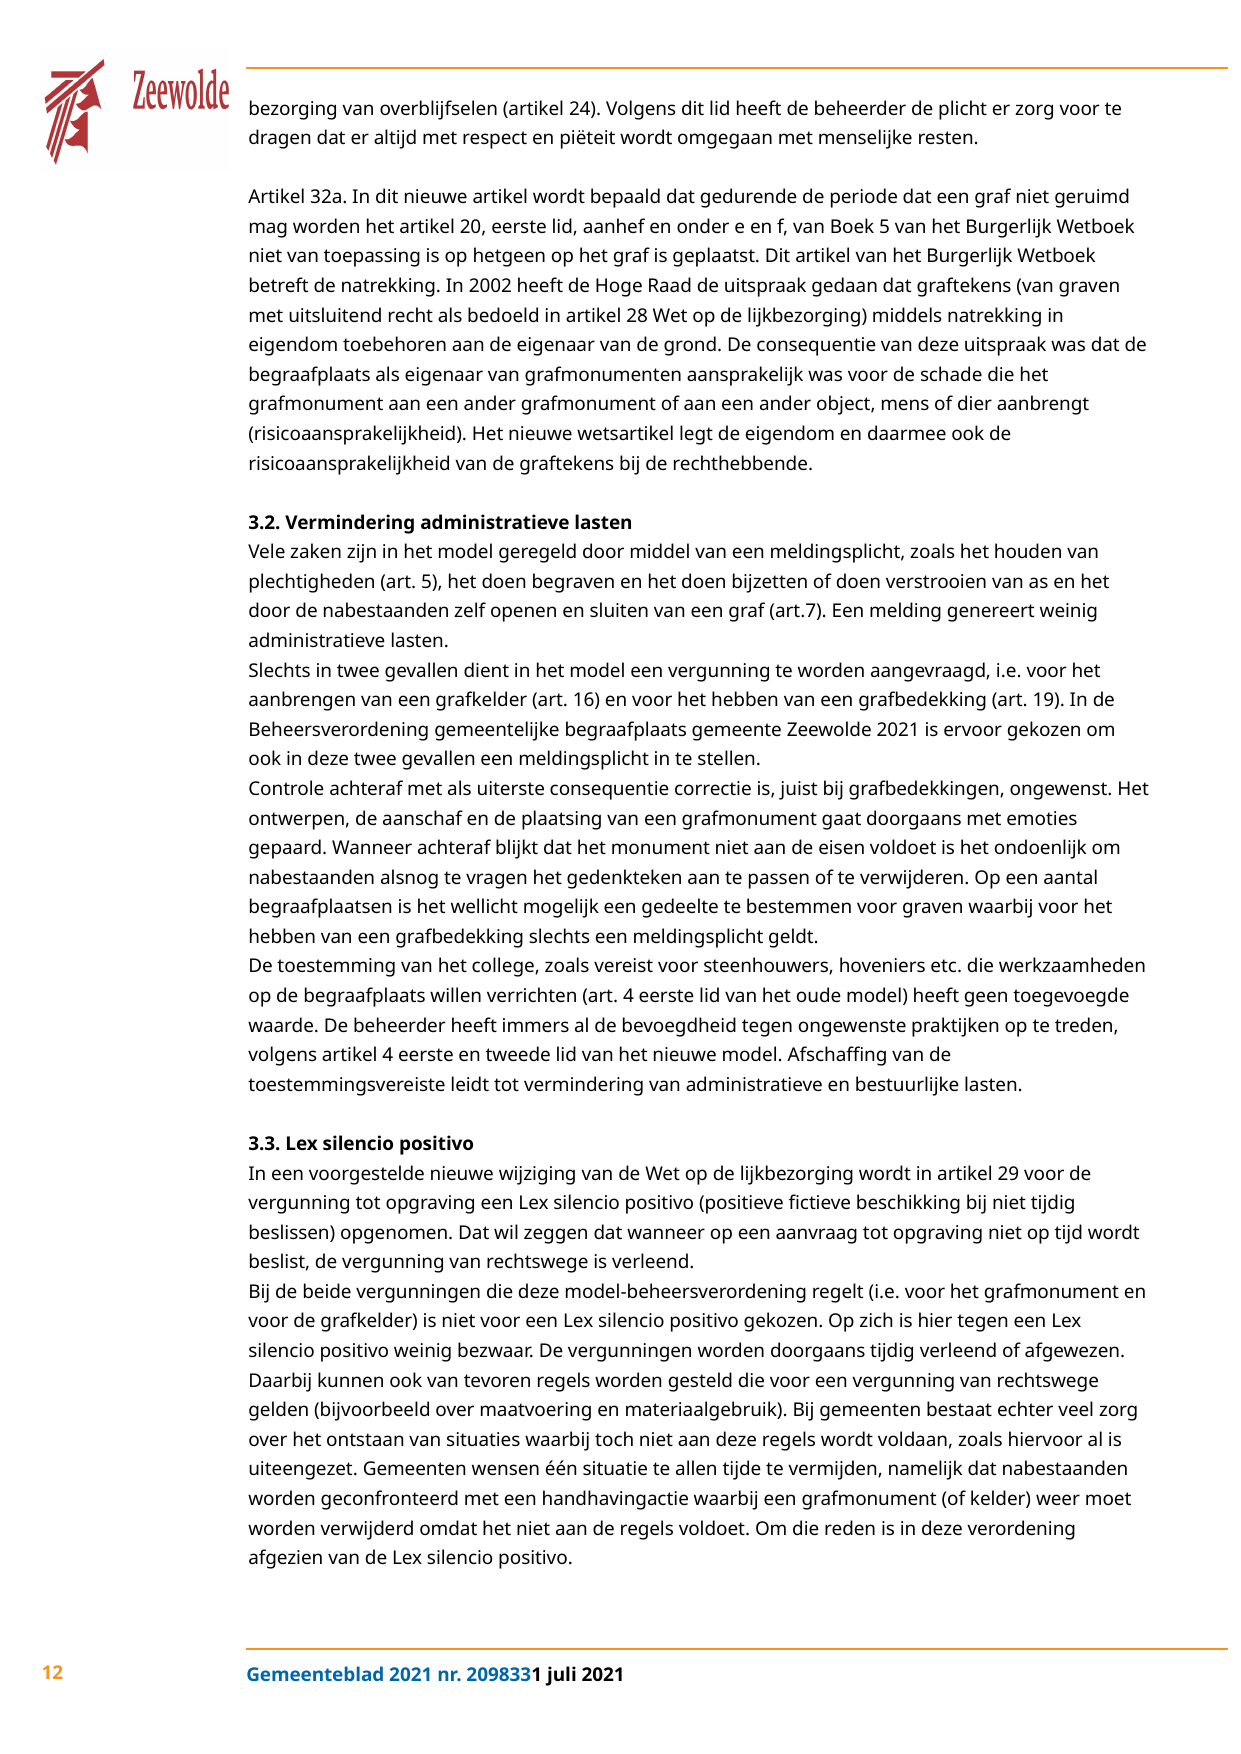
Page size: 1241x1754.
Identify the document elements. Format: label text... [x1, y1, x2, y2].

text 3.2. Vermindering administratieve lasten [248, 509, 1152, 535]
text In een voorgestelde nieuwe wijziging van de Wet op de lijkbezorging wordt in artikel 29 voor de vergunning tot opgraving een Lex silencio positivo (positieve fictieve beschikking bij niet tijdig beslissen) opgenomen. Dat wil zeggen dat wanneer op een aanvraag tot opgraving niet op tijd wordt beslist, de vergunning van rechtswege is verleend. [248, 1160, 1152, 1274]
text Controle achteraf met als uiterste consequentie correctie is, juist bij grafbedekkingen, ongewenst. Het ontwerpen, de aanschaf en de plaatsing van een grafmonument gaat doorgaans met emoties gepaard. Wanneer achteraf blijkt dat het monument niet aan de eisen voldoet is het ondoenlijk om nabestaanden alsnog te vragen het gedenkteken aan te passen of te verwijderen. Op een aantal begraafplaatsen is het wellicht mogelijk een gedeelte te bestemmen voor graven waarbij voor het hebben van een grafbedekking slechts een meldingsplicht geldt. [248, 775, 1152, 949]
text Bij de beide vergunningen die deze model-beheersverordening regelt (i.e. voor het grafmonument en voor de grafkelder) is niet voor een Lex silencio positivo gekozen. Op zich is hier tegen een Lex silencio positivo weinig bezwaar. De vergunningen worden doorgaans tijdig verleend of afgewezen. Daarbij kunnen ook van tevoren regels worden gesteld die voor een vergunning van rechtswege gelden (bijvoorbeeld over maatvoering en materiaalgebruik). Bij gemeenten bestaat echter veel zorg over het ontstaan van situaties waarbij toch niet aan deze regels wordt voldaan, zoals hiervoor al is uiteengezet. Gemeenten wensen één situatie te allen tijde te vermijden, namelijk dat nabestaanden worden geconfronteerd met een handhavingactie waarbij een grafmonument (of kelder) weer moet worden verwijderd omdat het niet aan de regels voldoet. Om die reden is in deze verordening afgezien van de Lex silencio positivo. [248, 1278, 1152, 1570]
picture [41, 47, 231, 172]
text Artikel 32a. In dit nieuwe artikel wordt bepaald dat gedurende de periode dat een graf niet geruimd mag worden het artikel 20, eerste lid, aanhef en onder e en f, van Boek 5 van het Burgerlijk Wetboek niet van toepassing is op hetgeen op het graf is geplaatst. Dit artikel van het Burgerlijk Wetboek betreft de natrekking. In 2002 heeft de Hoge Raad de uitspraak gedaan dat graftekens (van graven met uitsluitend recht als bedoeld in artikel 28 Wet op de lijkbezorging) middels natrekking in eigendom toebehoren aan de eigenaar van de grond. De consequentie van deze uitspraak was dat de begraafplaats als eigenaar van grafmonumenten aansprakelijk was voor de schade die het grafmonument aan een ander grafmonument of aan een ander object, mens of dier aanbrengt (risicoaansprakelijkheid). Het nieuwe wetsartikel legt de eigendom en daarmee ook de risicoaansprakelijkheid van de graftekens bij de rechthebbende. [248, 183, 1152, 476]
text 3.3. Lex silencio positivo [248, 1130, 1152, 1156]
text bezorging van overblijfselen (artikel 24). Volgens dit lid heeft de beheerder de plicht er zorg voor te dragen dat er altijd met respect en piëteit wordt omgegaan met menselijke resten. [248, 95, 1152, 150]
text Slechts in twee gevallen dient in het model een vergunning te worden aangevraagd, i.e. voor het aanbrengen van een grafkelder (art. 16) en voor het hebben van een grafbedekking (art. 19). In de Beheersverordening gemeentelijke begraafplaats gemeente Zeewolde 2021 is ervoor gekozen om ook in deze twee gevallen een meldingsplicht in te stellen. [248, 657, 1152, 771]
text Vele zaken zijn in het model geregeld door middel van een meldingsplicht, zoals het houden van plechtigheden (art. 5), het doen begraven en het doen bijzetten of doen verstrooien van as en het door de nabestaanden zelf openen en sluiten van een graf (art.7). Een melding genereert weinig administratieve lasten. [248, 538, 1152, 653]
text De toestemming van het college, zoals vereist voor steenhouwers, hoveniers etc. die werkzaamheden op de begraafplaats willen verrichten (art. 4 eerste lid van het oude model) heeft geen toegevoegde waarde. De beheerder heeft immers al de bevoegdheid tegen ongewenste praktijken op te treden, volgens artikel 4 eerste en tweede lid van het nieuwe model. Afschaffing van de toestemmingsvereiste leidt tot vermindering van administratieve en bestuurlijke lasten. [248, 953, 1152, 1097]
